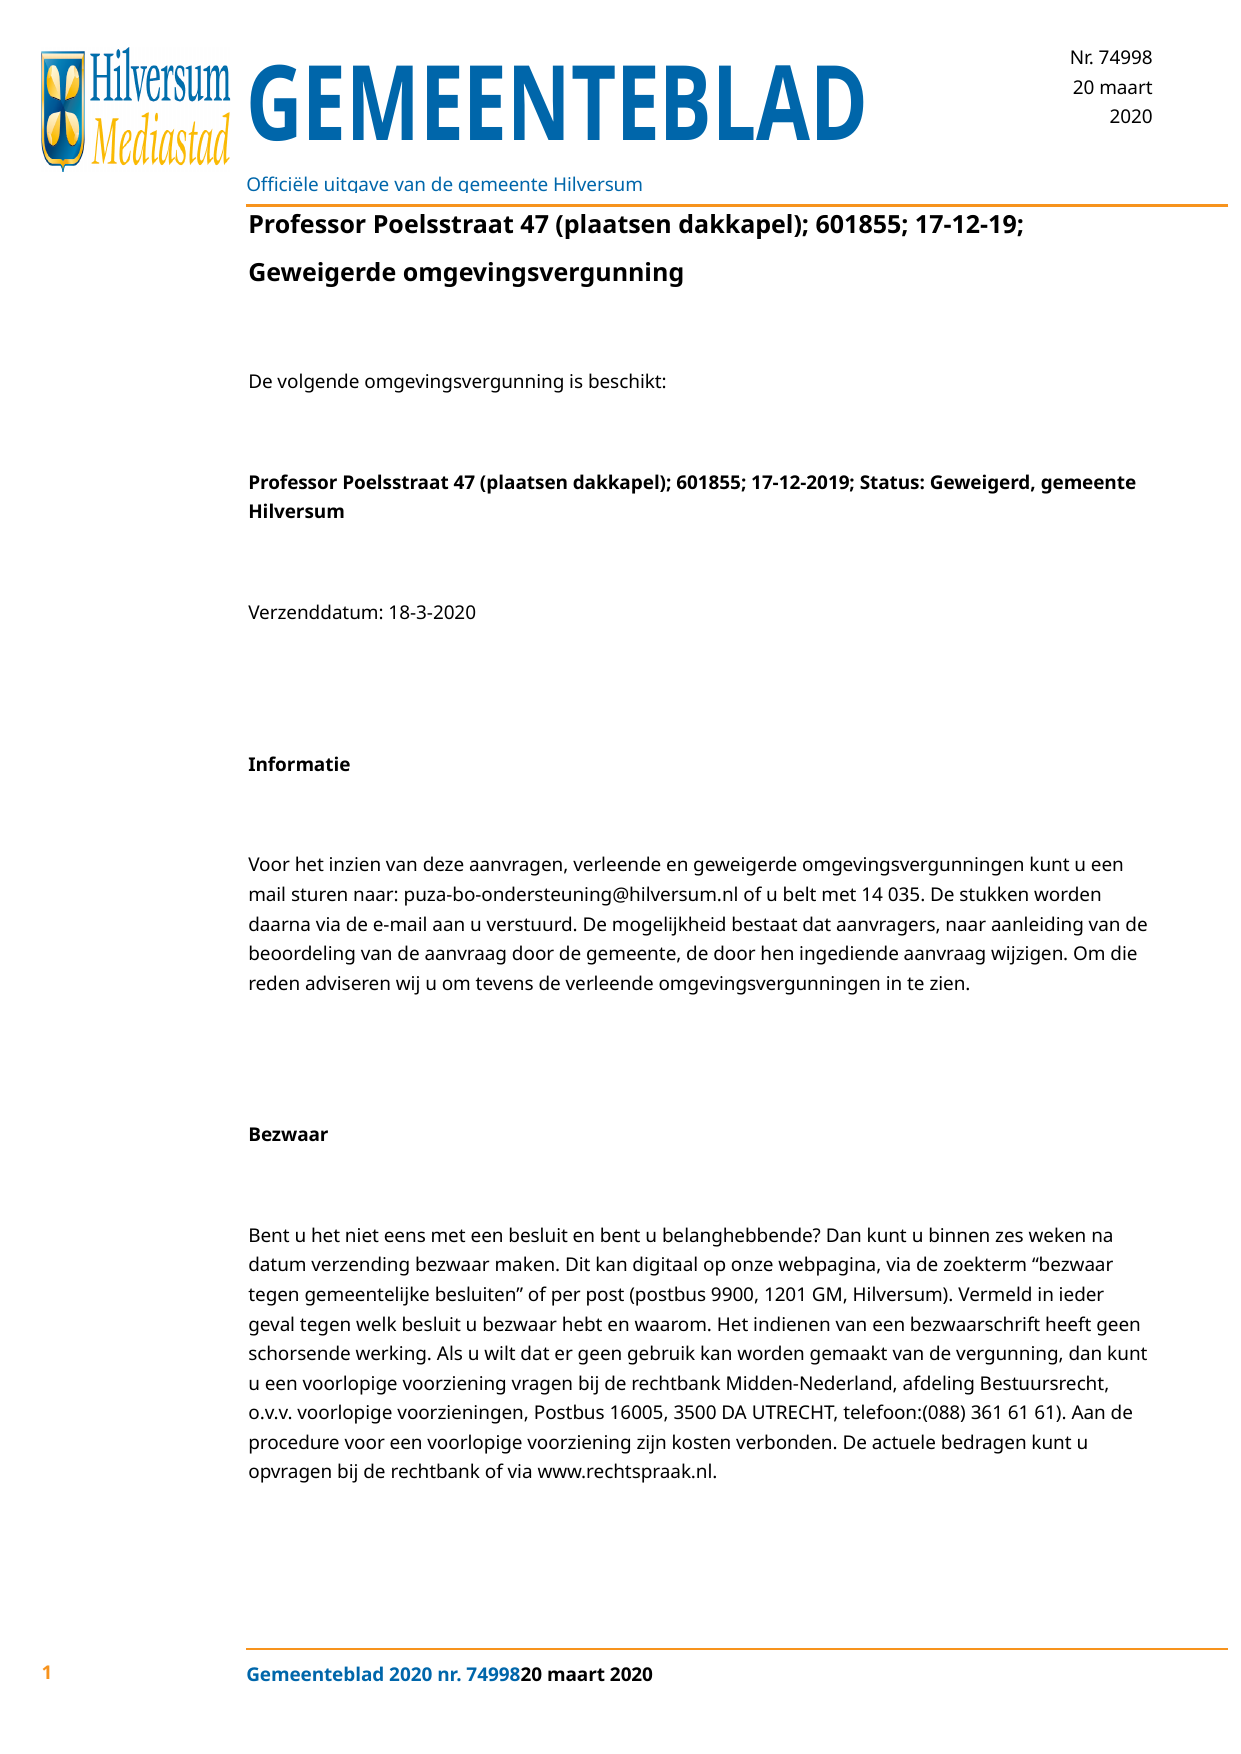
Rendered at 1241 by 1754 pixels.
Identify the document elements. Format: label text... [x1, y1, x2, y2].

text Informatie [248, 751, 1152, 777]
text Voor het inzien van deze aanvragen, verleende en geweigerde omgevingsvergunningen kunt u een mail sturen naar: puza-bo-ondersteuning@hilversum.nl of u belt met 14 035. De stukken worden daarna via de e-mail aan u verstuurd. De mogelijkheid bestaat dat aanvragers, naar aanleiding van de beoordeling van de aanvraag door de gemeente, de door hen ingediende aanvraag wijzigen. Om die reden adviseren wij u om tevens de verleende omgevingsvergunningen in te zien. [248, 852, 1152, 996]
text Bezwaar [248, 1121, 1152, 1147]
text Professor Poelsstraat 47 (plaatsen dakkapel); 601855; 17-12-19; Geweigerde omgevingsvergunning [248, 207, 1152, 288]
text Professor Poelsstraat 47 (plaatsen dakkapel); 601855; 17-12-2019; Status: Geweigerd, gemeente Hilversum [248, 469, 1152, 524]
picture [41, 47, 231, 172]
text Verzenddatum: 18-3-2020 [248, 599, 1152, 625]
text Bent u het niet eens met een besluit en bent u belanghebbende? Dan kunt u binnen zes weken na datum verzending bezwaar maken. Dit kan digitaal op onze webpagina, via de zoekterm “bezwaar tegen gemeentelijke besluiten” of per post (postbus 9900, 1201 GM, Hilversum). Vermeld in ieder geval tegen welk besluit u bezwaar hebt en waarom. Het indienen van een bezwaarschrift heeft geen schorsende werking. Als u wilt dat er geen gebruik kan worden gemaakt van de vergunning, dan kunt u een voorlopige voorziening vragen bij de rechtbank Midden-Nederland, afdeling Bestuursrecht, o.v.v. voorlopige voorzieningen, Postbus 16005, 3500 DA UTRECHT, telefoon:(088) 361 61 61). Aan de procedure voor een voorlopige voorziening zijn kosten verbonden. De actuele bedragen kunt u opvragen bij de rechtbank of via www.rechtspraak.nl. [248, 1222, 1152, 1484]
text De volgende omgevingsvergunning is beschikt: [248, 368, 1152, 394]
